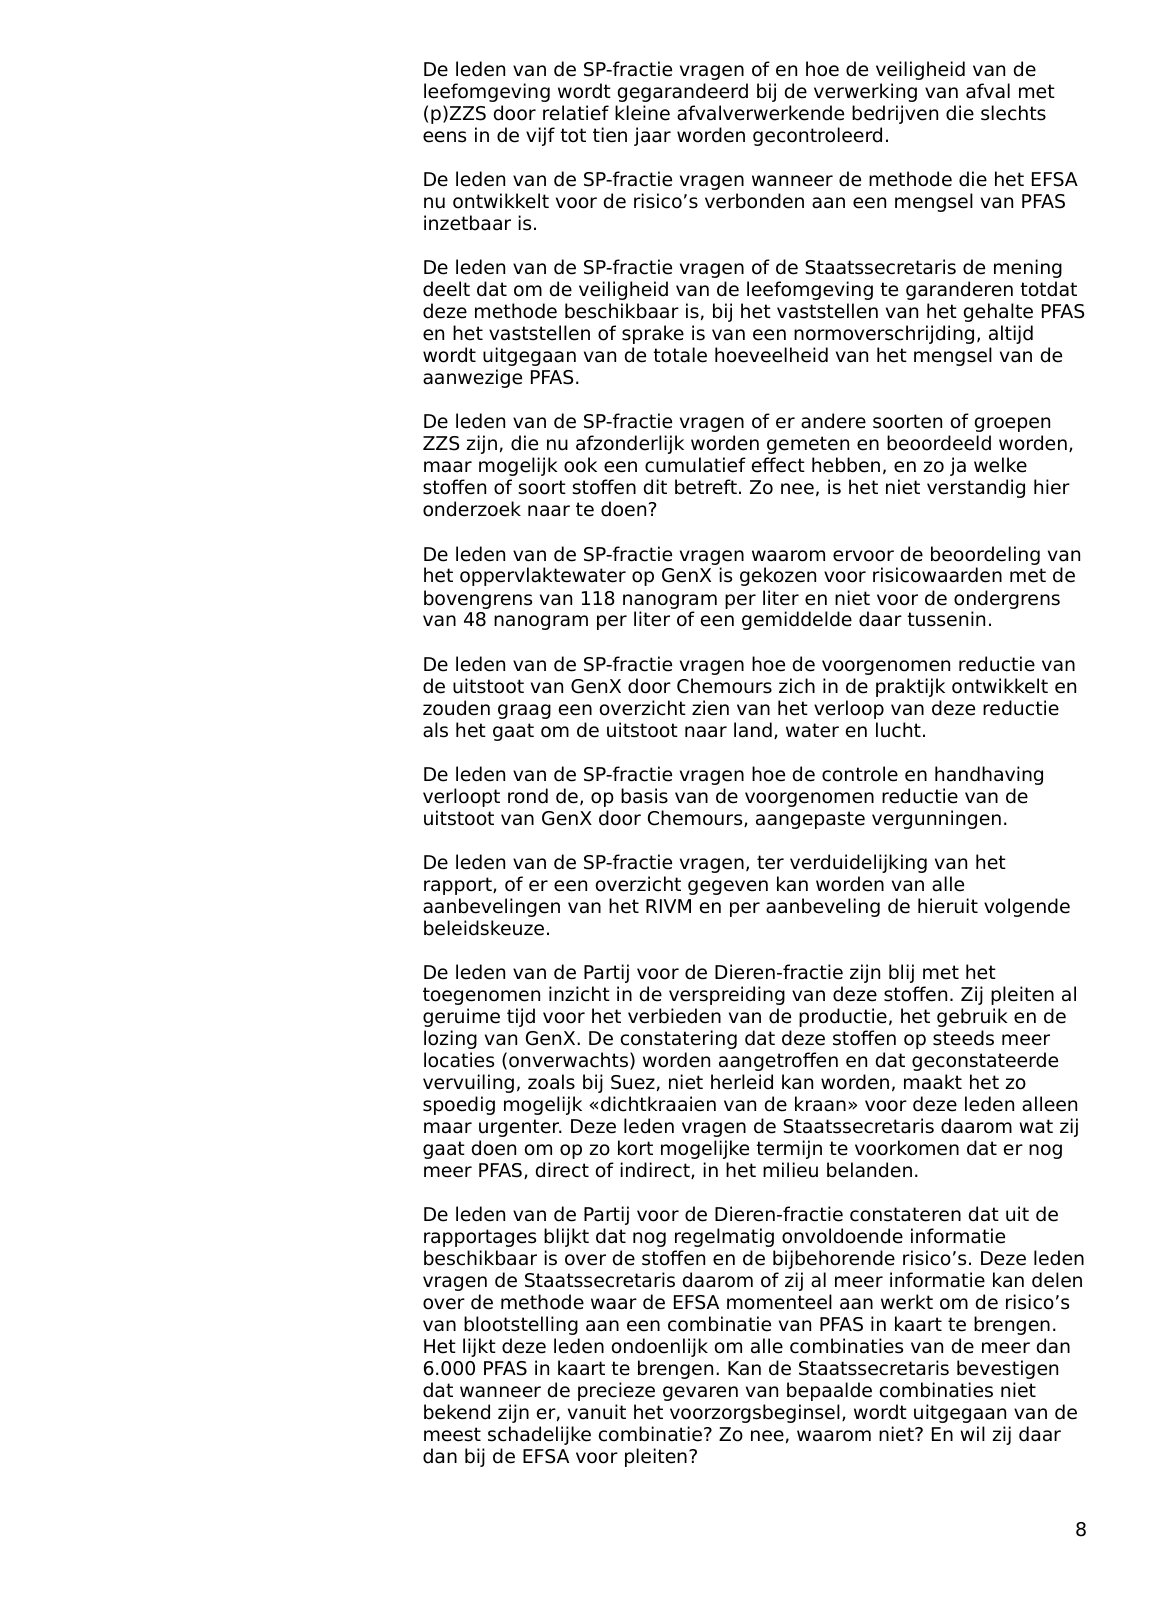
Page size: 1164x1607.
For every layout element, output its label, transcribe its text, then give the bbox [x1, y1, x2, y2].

text De leden van de SP-fractie vragen wanneer de methode die het EFSA nu ontwikkelt voor de risico’s verbonden aan een mengsel van PFAS inzetbaar is. [422, 169, 1087, 235]
text De leden van de SP-fractie vragen, ter verduidelijking van het rapport, of er een overzicht gegeven kan worden van alle aanbevelingen van het RIVM en per aanbeveling de hieruit volgende beleidskeuze. [422, 852, 1087, 940]
text De leden van de SP-fractie vragen hoe de voorgenomen reductie van de uitstoot van GenX door Chemours zich in de praktijk ontwikkelt en zouden graag een overzicht zien van het verloop van deze reductie als het gaat om de uitstoot naar land, water en lucht. [422, 653, 1087, 741]
text De leden van de Partij voor de Dieren-fractie zijn blij met het toegenomen inzicht in de verspreiding van deze stoffen. Zij pleiten al geruime tijd voor het verbieden van de productie, het gebruik en de lozing van GenX. De constatering dat deze stoffen op steeds meer locaties (onverwachts) worden aangetroffen en dat geconstateerde vervuiling, zoals bij Suez, niet herleid kan worden, maakt het zo spoedig mogelijk «dichtkraaien van de kraan» voor deze leden alleen maar urgenter. Deze leden vragen de Staatssecretaris daarom wat zij gaat doen om op zo kort mogelijke termijn te voorkomen dat er nog meer PFAS, direct of indirect, in het milieu belanden. [422, 962, 1087, 1182]
text De leden van de SP-fractie vragen hoe de controle en handhaving verloopt rond de, op basis van de voorgenomen reductie van de uitstoot van GenX door Chemours, aangepaste vergunningen. [422, 764, 1087, 829]
text De leden van de Partij voor de Dieren-fractie constateren dat uit de rapportages blijkt dat nog regelmatig onvoldoende informatie beschikbaar is over de stoffen en de bijbehorende risico’s. Deze leden vragen de Staatssecretaris daarom of zij al meer informatie kan delen over de methode waar de EFSA momenteel aan werkt om de risico’s van blootstelling aan een combinatie van PFAS in kaart te brengen. Het lijkt deze leden ondoenlijk om alle combinaties van de meer dan 6.000 PFAS in kaart te brengen. Kan de Staatssecretaris bevestigen dat wanneer de precieze gevaren van bepaalde combinaties niet bekend zijn er, vanuit het voorzorgsbeginsel, wordt uitgegaan van de meest schadelijke combinatie? Zo nee, waarom niet? En wil zij daar dan bij de EFSA voor pleiten? [422, 1204, 1087, 1468]
text De leden van de SP-fractie vragen of er andere soorten of groepen ZZS zijn, die nu afzonderlijk worden gemeten en beoordeeld worden, maar mogelijk ook een cumulatief effect hebben, en zo ja welke stoffen of soort stoffen dit betreft. Zo nee, is het niet verstandig hier onderzoek naar te doen? [422, 411, 1087, 521]
text De leden van de SP-fractie vragen of en hoe de veiligheid van de leefomgeving wordt gegarandeerd bij de verwerking van afval met (p)ZZS door relatief kleine afvalverwerkende bedrijven die slechts eens in de vijf tot tien jaar worden gecontroleerd. [422, 59, 1087, 147]
text De leden van de SP-fractie vragen waarom ervoor de beoordeling van het oppervlaktewater op GenX is gekozen voor risicowaarden met de bovengrens van 118 nanogram per liter en niet voor de ondergrens van 48 nanogram per liter of een gemiddelde daar tussenin. [422, 543, 1087, 631]
text De leden van de SP-fractie vragen of de Staatssecretaris de mening deelt dat om de veiligheid van de leefomgeving te garanderen totdat deze methode beschikbaar is, bij het vaststellen van het gehalte PFAS en het vaststellen of sprake is van een normoverschrijding, altijd wordt uitgegaan van de totale hoeveelheid van het mengsel van de aanwezige PFAS. [422, 257, 1087, 389]
